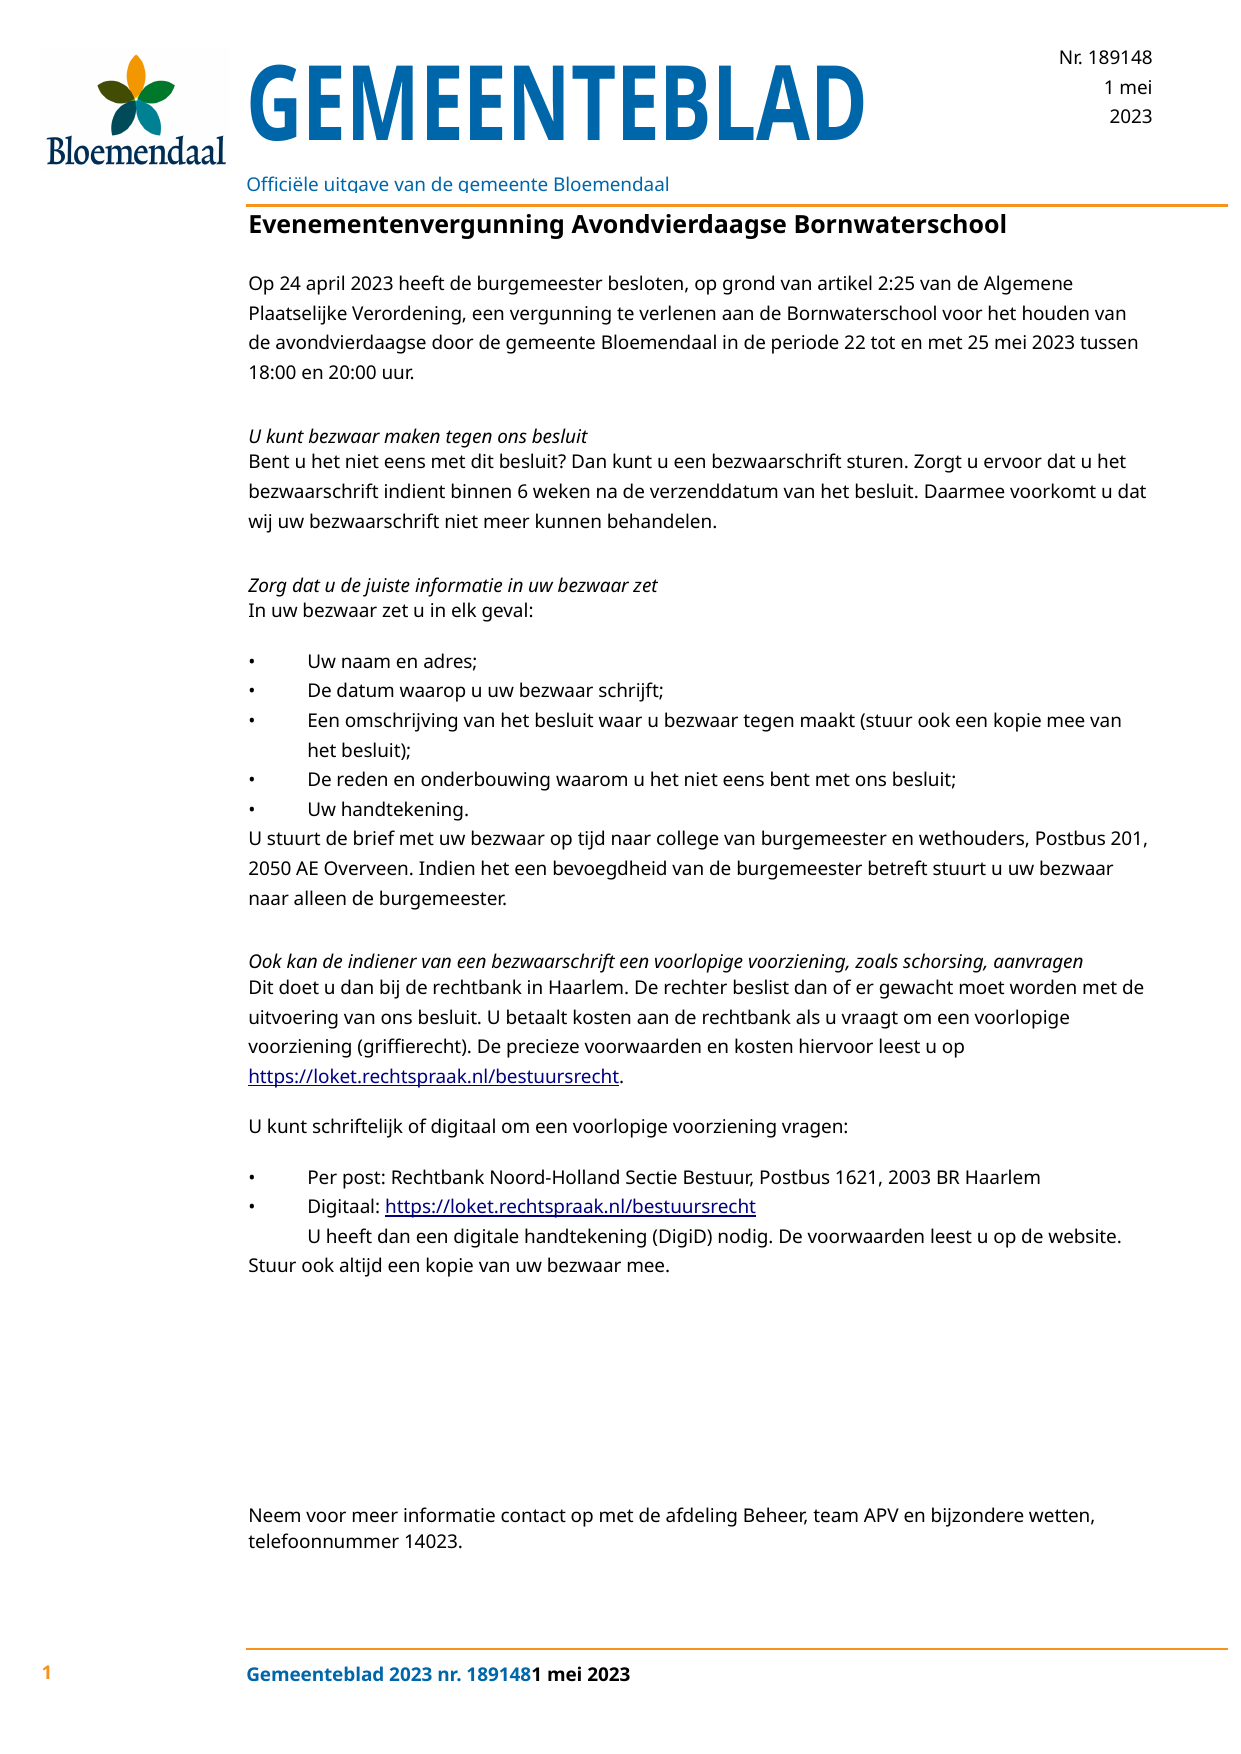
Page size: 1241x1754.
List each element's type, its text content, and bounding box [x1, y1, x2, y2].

text Evenementenvergunning Avondvierdaagse Bornwaterschool [248, 207, 1152, 241]
text U stuurt de brief met uw bezwaar op tijd naar college van burgemeester en wethouders, Postbus 201, 2050 AE Overveen. Indien het een bevoegdheid van de burgemeester betreft stuurt u uw bezwaar naar alleen de burgemeester. [248, 826, 1152, 910]
text U kunt bezwaar maken tegen ons besluit [248, 423, 1152, 449]
list Uw handtekening. [248, 796, 1152, 822]
text U kunt schriftelijk of digitaal om een voorlopige voorziening vragen: [248, 1113, 1152, 1139]
list De datum waarop u uw bezwaar schrijft; [248, 678, 1152, 703]
list Een omschrijving van het besluit waar u bezwaar tegen maakt (stuur ook een kopie mee van het besluit); [248, 707, 1152, 762]
list Per post: Rechtbank Noord-Holland Sectie Bestuur, Postbus 1621, 2003 BR Haarlem [248, 1164, 1152, 1190]
list Digitaal: https://loket.rechtspraak.nl/bestuursrecht [248, 1193, 1152, 1219]
text Neem voor meer informatie contact op met de afdeling Beheer, team APV en bijzondere wetten, telefoonnummer 14023. [248, 1502, 1152, 1554]
list Uw naam en adres; [248, 648, 1152, 674]
text Stuur ook altijd een kopie van uw bezwaar mee. [248, 1253, 1152, 1278]
text Zorg dat u de juiste informatie in uw bezwaar zet [248, 572, 1152, 598]
text In uw bezwaar zet u in elk geval: [248, 598, 1152, 623]
list De reden en onderbouwing waarom u het niet eens bent met ons besluit; [248, 766, 1152, 792]
list U heeft dan een digitale handtekening (DigiD) nodig. De voorwaarden leest u op de website. [248, 1223, 1152, 1249]
text Op 24 april 2023 heeft de burgemeester besloten, op grond van artikel 2:25 van de Algemene Plaatselijke Verordening, een vergunning te verlenen aan de Bornwaterschool voor het houden van de avondvierdaagse door de gemeente Bloemendaal in de periode 22 tot en met 25 mei 2023 tussen 18:00 en 20:00 uur. [248, 270, 1152, 385]
text Dit doet u dan bij de rechtbank in Haarlem. De rechter beslist dan of er gewacht moet worden met de uitvoering van ons besluit. U betaalt kosten aan de rechtbank als u vraagt om een voorlopige voorziening (griffierecht). De precieze voorwaarden en kosten hiervoor leest u op https://loket.rechtspraak.nl/bestuursrecht. [248, 974, 1152, 1089]
picture [41, 47, 231, 172]
text Ook kan de indiener van een bezwaarschrift een voorlopige voorziening, zoals schorsing, aanvragen [248, 949, 1152, 974]
text Bent u het niet eens met dit besluit? Dan kunt u een bezwaarschrift sturen. Zorgt u ervoor dat u het bezwaarschrift indient binnen 6 weken na de verzenddatum van het besluit. Daarmee voorkomt u dat wij uw bezwaarschrift niet meer kunnen behandelen. [248, 449, 1152, 534]
